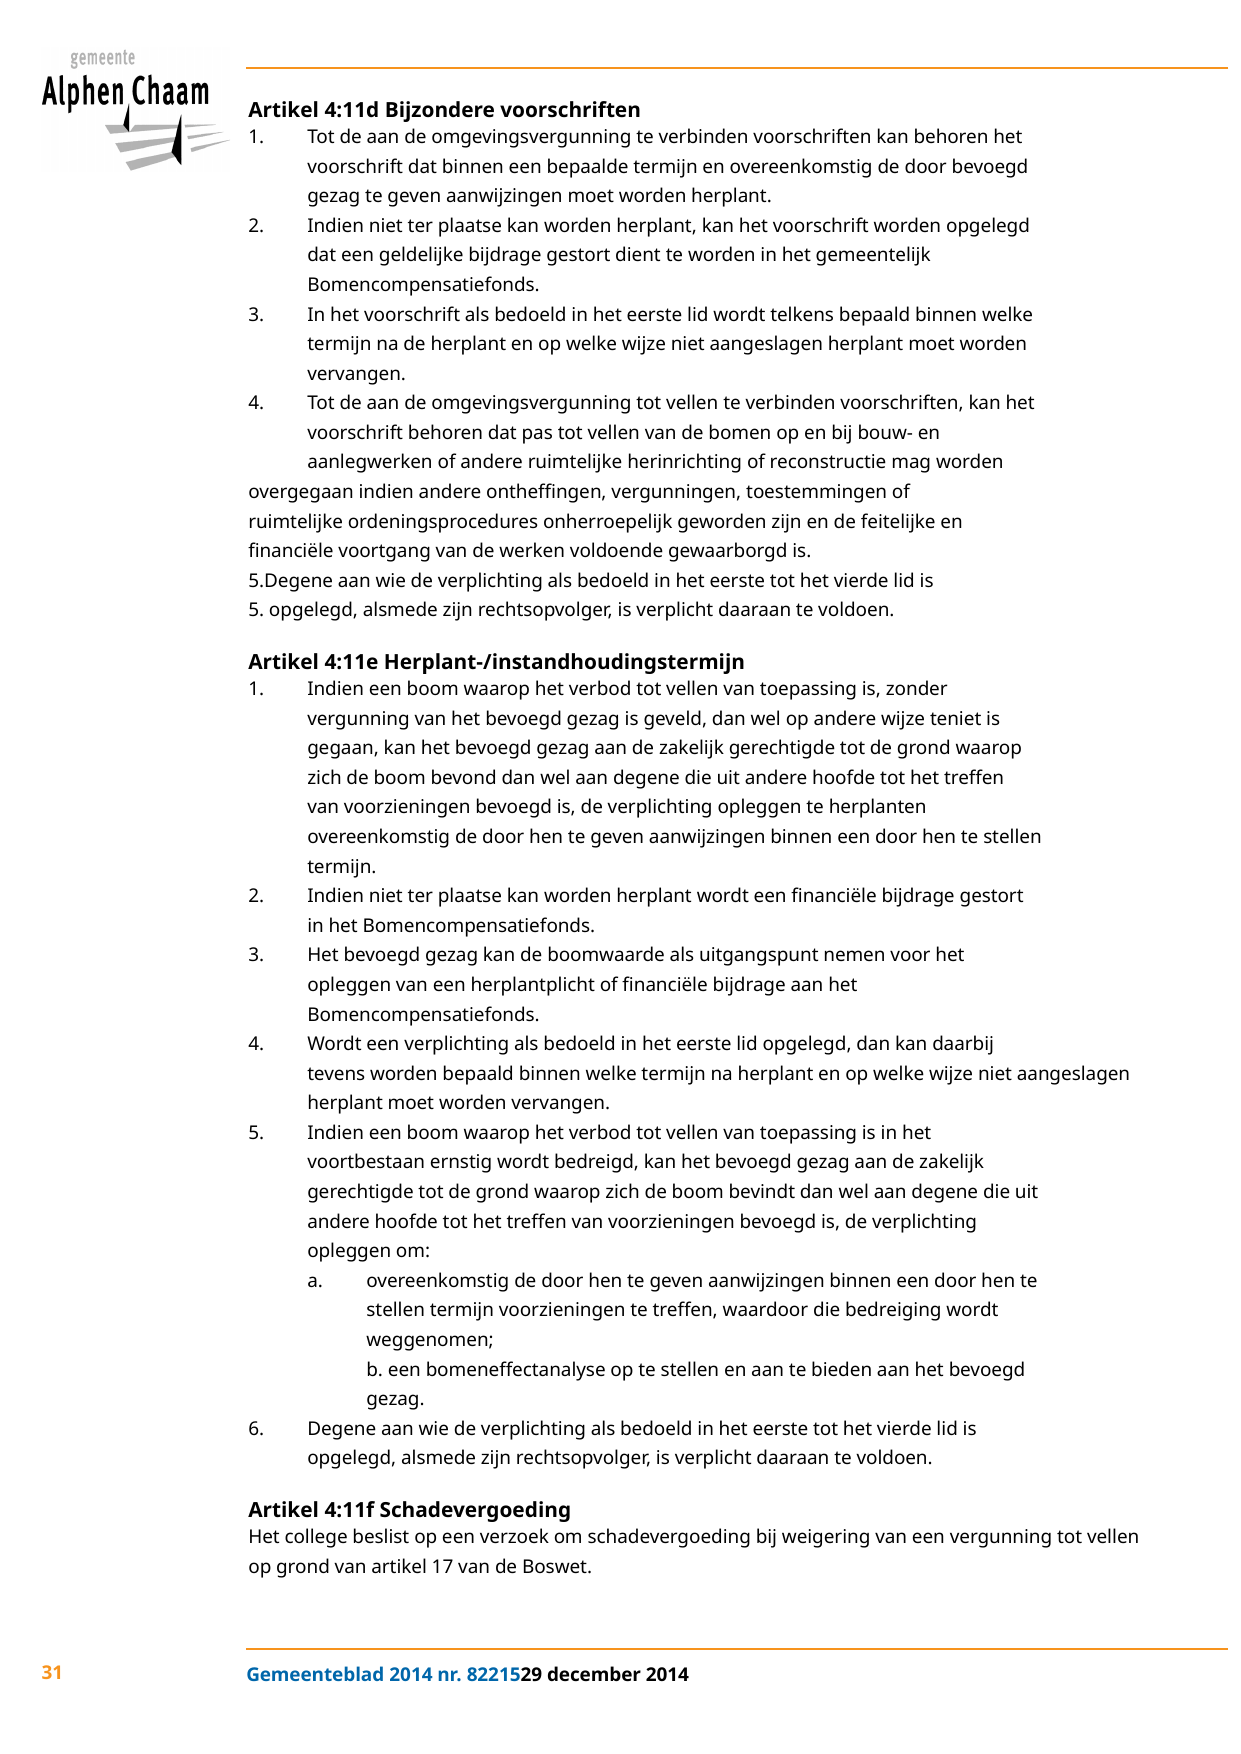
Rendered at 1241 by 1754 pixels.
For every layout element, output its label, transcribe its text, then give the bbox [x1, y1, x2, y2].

list overeenkomstig de door hen te geven aanwijzingen binnen een door hen te [307, 1267, 1152, 1293]
list weggenomen; [307, 1326, 1152, 1352]
text financiële voortgang van de werken voldoende gewaarborgd is. [248, 537, 1152, 563]
list termijn. [248, 853, 1152, 879]
list vergunning van het bevoegd gezag is geveld, dan wel op andere wijze teniet is [248, 705, 1152, 731]
list zich de boom bevond dan wel aan degene die uit andere hoofde tot het treffen [248, 764, 1152, 790]
list Bomencompensatiefonds. [248, 271, 1152, 297]
list Bomencompensatiefonds. [248, 1001, 1152, 1027]
list in het Bomencompensatiefonds. [248, 912, 1152, 938]
picture [41, 47, 231, 172]
text ruimtelijke ordeningsprocedures onherroepelijk geworden zijn en de feitelijke en [248, 508, 1152, 533]
list Indien niet ter plaatse kan worden herplant, kan het voorschrift worden opgelegd [248, 212, 1152, 238]
list voorschrift behoren dat pas tot vellen van de bomen op en bij bouw- en [248, 419, 1152, 445]
list gezag. [307, 1385, 1152, 1411]
text Het college beslist op een verzoek om schadevergoeding bij weigering van een vergunning tot vellen op grond van artikel 17 van de Boswet. [248, 1523, 1152, 1579]
text overgegaan indien andere ontheffingen, vergunningen, toestemmingen of [248, 478, 1152, 504]
list b. een bomeneffectanalyse op te stellen en aan te bieden aan het bevoegd [307, 1356, 1152, 1382]
list stellen termijn voorzieningen te treffen, waardoor die bedreiging wordt [307, 1297, 1152, 1322]
list tevens worden bepaald binnen welke termijn na herplant en op welke wijze niet aangeslagen herplant moet worden vervangen. [248, 1060, 1152, 1115]
list vervangen. [248, 360, 1152, 386]
list gezag te geven aanwijzingen moet worden herplant. [248, 182, 1152, 208]
text 5. opgelegd, alsmede zijn rechtsopvolger, is verplicht daaraan te voldoen. [248, 597, 1152, 622]
list Indien niet ter plaatse kan worden herplant wordt een financiële bijdrage gestort [248, 882, 1152, 908]
list Indien een boom waarop het verbod tot vellen van toepassing is in het [248, 1119, 1152, 1145]
text Artikel 4:11e Herplant-/instandhoudingstermijn [248, 647, 1152, 675]
list Tot de aan de omgevingsvergunning tot vellen te verbinden voorschriften, kan het [248, 389, 1152, 415]
list andere hoofde tot het treffen van voorzieningen bevoegd is, de verplichting [248, 1208, 1152, 1234]
text 5.Degene aan wie de verplichting als bedoeld in het eerste tot het vierde lid is [248, 567, 1152, 593]
list opgelegd, alsmede zijn rechtsopvolger, is verplicht daaraan te voldoen. [248, 1444, 1152, 1470]
list Indien een boom waarop het verbod tot vellen van toepassing is, zonder [248, 675, 1152, 701]
list Het bevoegd gezag kan de boomwaarde als uitgangspunt nemen voor het [248, 942, 1152, 967]
list gerechtigde tot de grond waarop zich de boom bevindt dan wel aan degene die uit [248, 1178, 1152, 1204]
text Artikel 4:11f Schadevergoeding [248, 1495, 1152, 1523]
list opleggen om: [248, 1237, 1152, 1263]
list dat een geldelijke bijdrage gestort dient te worden in het gemeentelijk [248, 242, 1152, 267]
list van voorzieningen bevoegd is, de verplichting opleggen te herplanten [248, 794, 1152, 819]
list gegaan, kan het bevoegd gezag aan de zakelijk gerechtigde tot de grond waarop [248, 734, 1152, 760]
list Tot de aan de omgevingsvergunning te verbinden voorschriften kan behoren het [248, 123, 1152, 149]
list Wordt een verplichting als bedoeld in het eerste lid opgelegd, dan kan daarbij [248, 1030, 1152, 1056]
list voorschrift dat binnen een bepaalde termijn en overeenkomstig de door bevoegd [248, 153, 1152, 178]
list Degene aan wie de verplichting als bedoeld in het eerste tot het vierde lid is [248, 1415, 1152, 1441]
list termijn na de herplant en op welke wijze niet aangeslagen herplant moet worden [248, 330, 1152, 356]
list voortbestaan ernstig wordt bedreigd, kan het bevoegd gezag aan de zakelijk [248, 1149, 1152, 1174]
list overeenkomstig de door hen te geven aanwijzingen binnen een door hen te stellen [248, 823, 1152, 849]
text Artikel 4:11d Bijzondere voorschriften [248, 95, 1152, 123]
list opleggen van een herplantplicht of financiële bijdrage aan het [248, 971, 1152, 997]
list In het voorschrift als bedoeld in het eerste lid wordt telkens bepaald binnen welke [248, 301, 1152, 326]
list aanlegwerken of andere ruimtelijke herinrichting of reconstructie mag worden [248, 449, 1152, 474]
